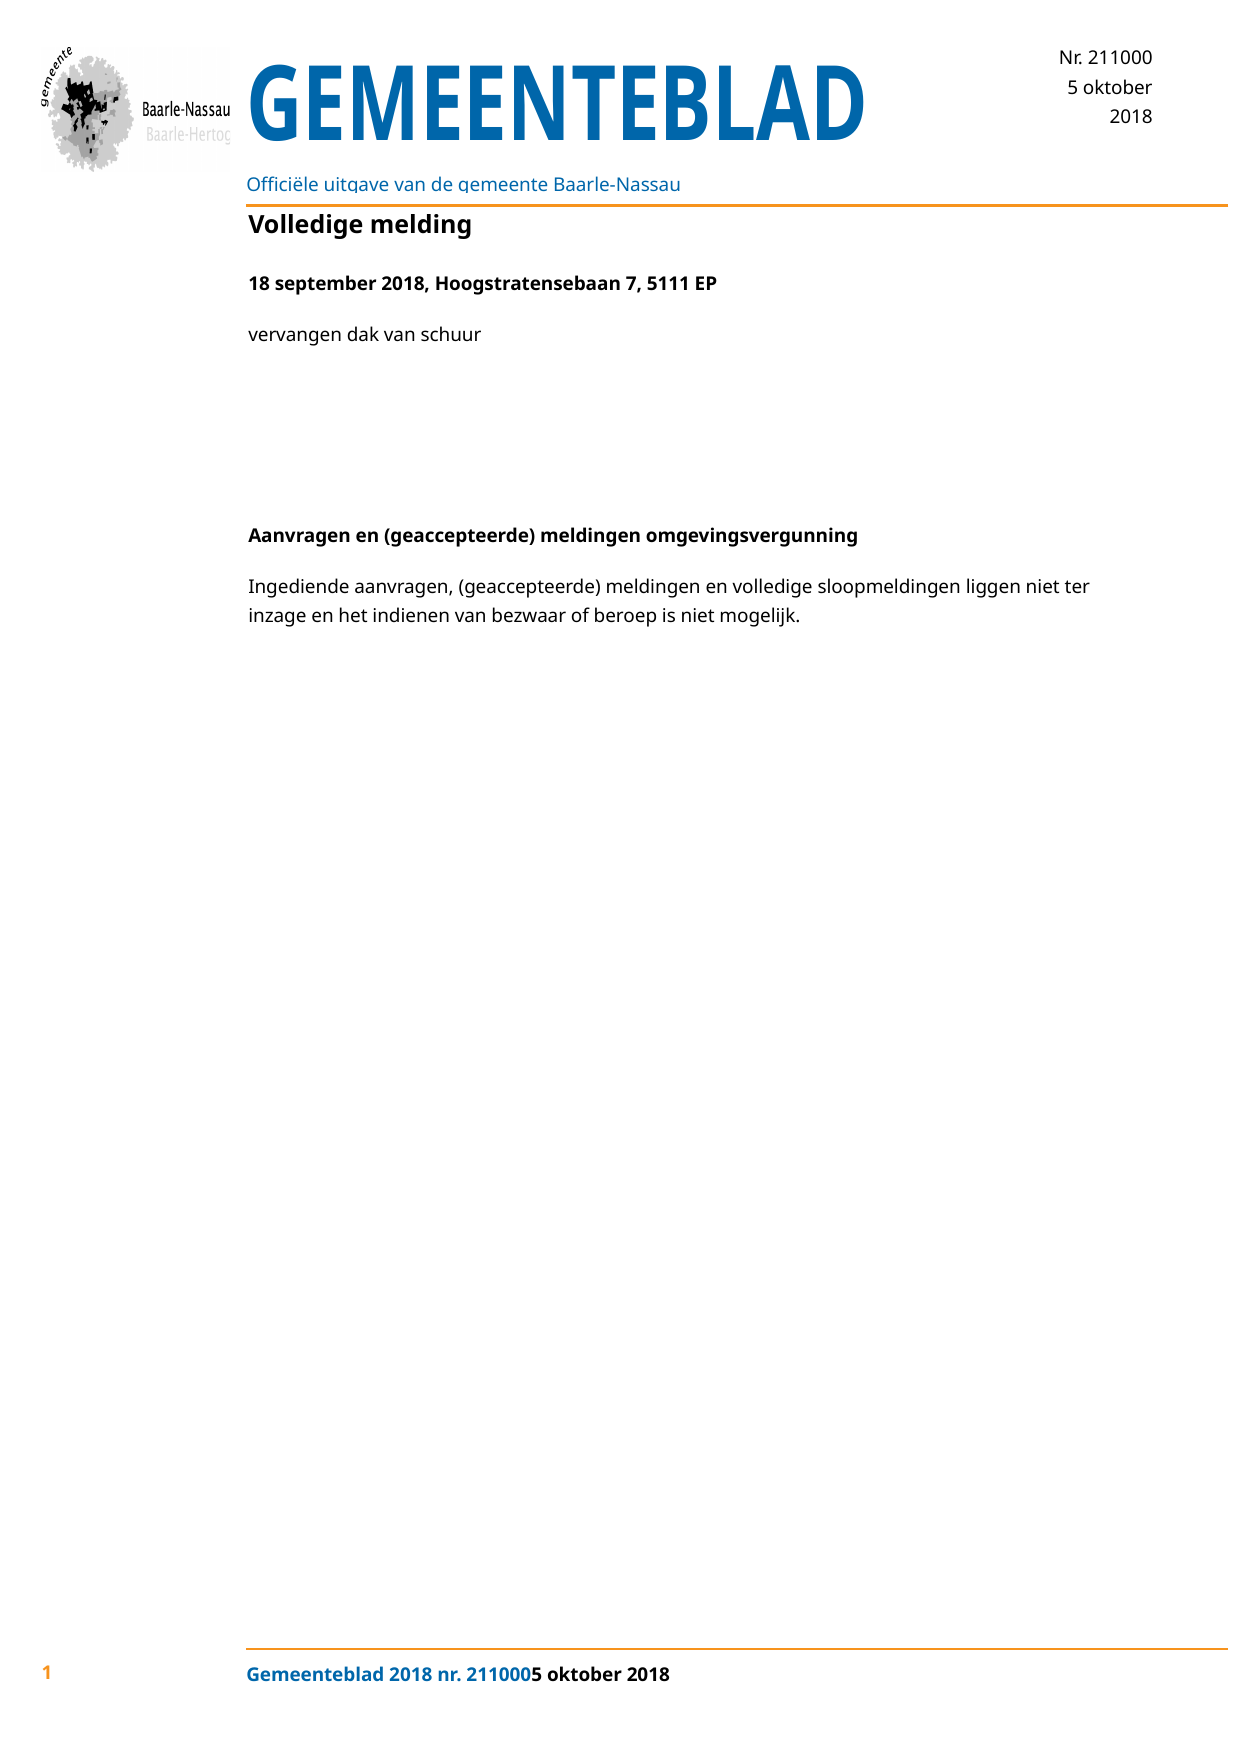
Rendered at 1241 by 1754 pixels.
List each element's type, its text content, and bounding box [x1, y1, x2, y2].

text Aanvragen en (geaccepteerde) meldingen omgevingsvergunning [248, 522, 1152, 548]
text vervangen dak van schuur [248, 321, 1152, 346]
picture [41, 47, 231, 172]
text Volledige melding [248, 207, 1152, 241]
text 18 september 2018, Hoogstratensebaan 7, 5111 EP [248, 270, 1152, 296]
text Ingediende aanvragen, (geaccepteerde) meldingen en volledige sloopmeldingen liggen niet ter inzage en het indienen van bezwaar of beroep is niet mogelijk. [248, 573, 1152, 628]
